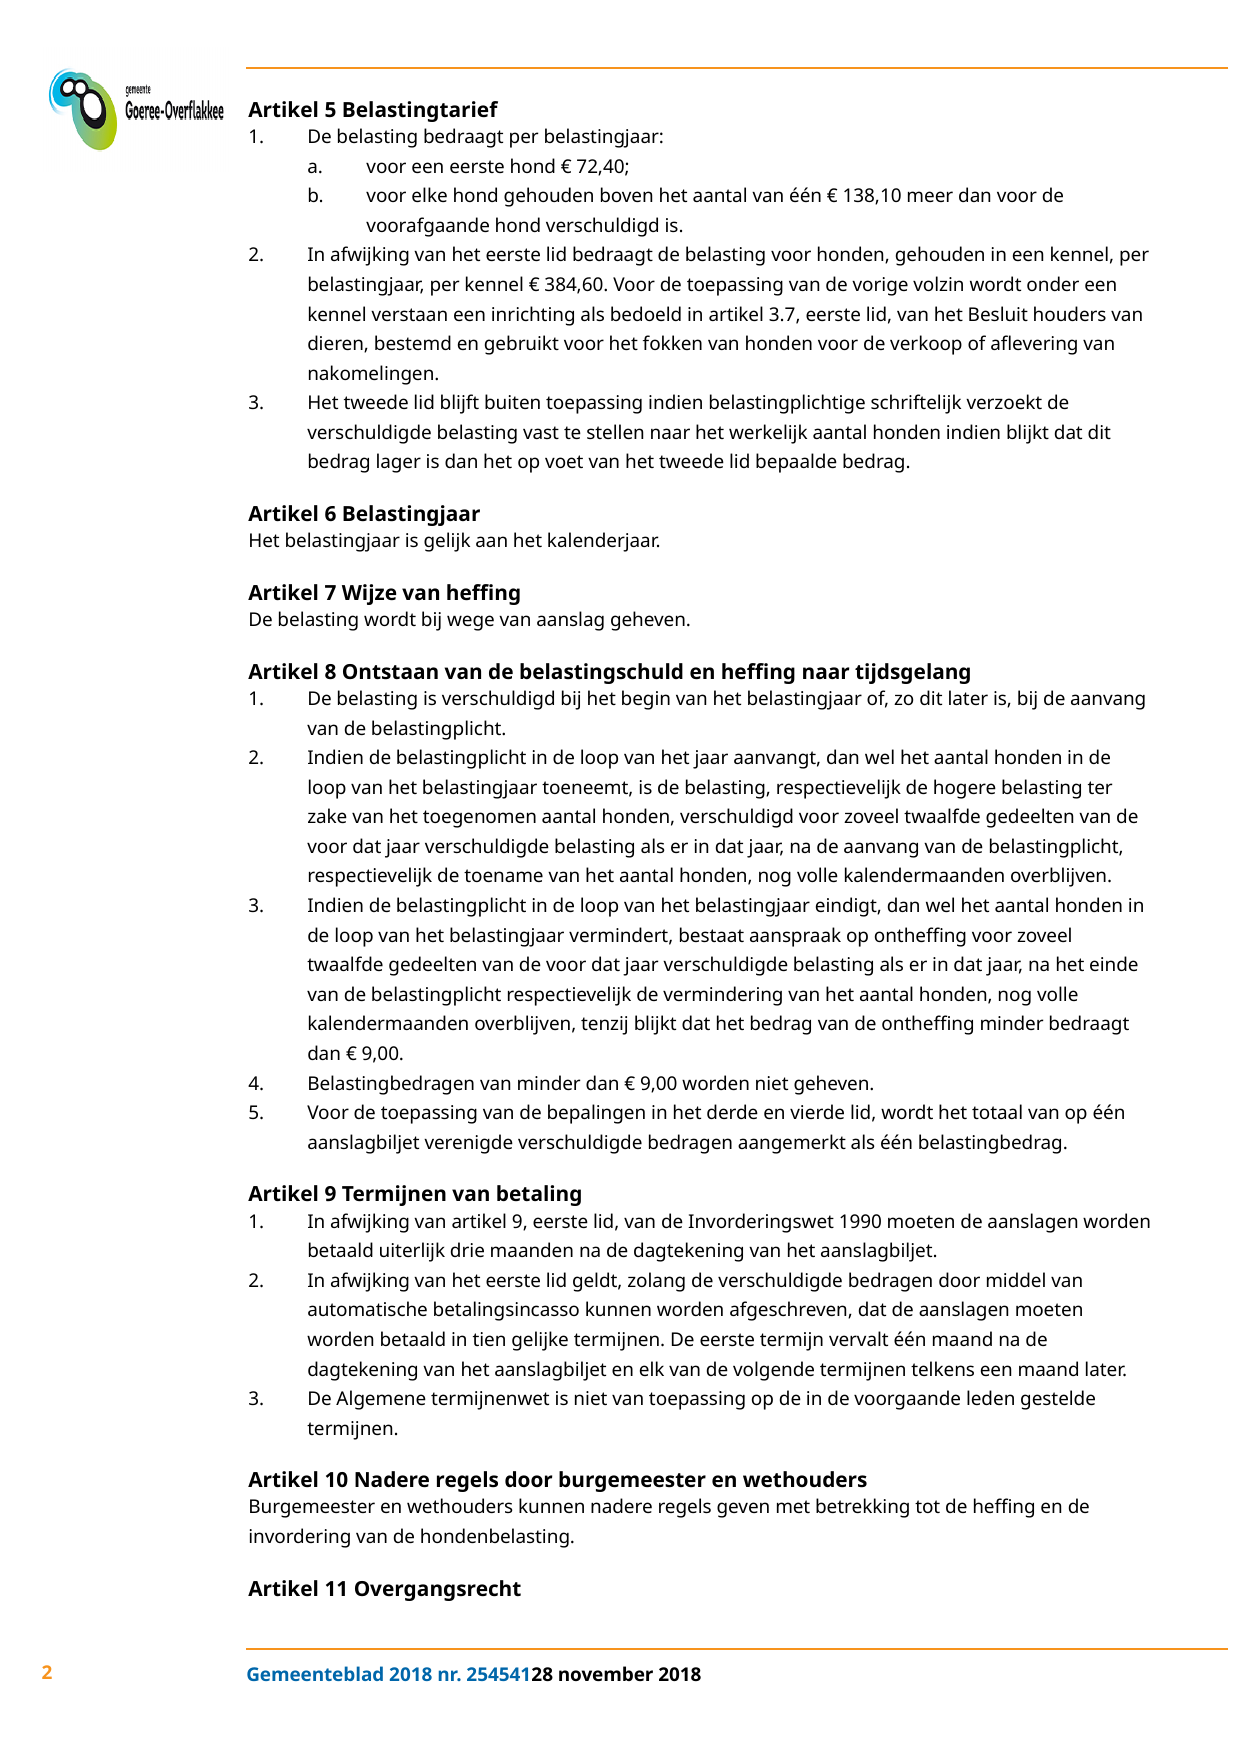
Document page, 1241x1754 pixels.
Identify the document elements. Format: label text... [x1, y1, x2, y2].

text De belasting wordt bij wege van aanslag geheven. [248, 606, 1152, 632]
list Indien de belastingplicht in de loop van het belastingjaar eindigt, dan wel het aantal honden in de loop van het belastingjaar vermindert, bestaat aanspraak op ontheffing voor zoveel twaalfde gedeelten van de voor dat jaar verschuldigde belasting als er in dat jaar, na het einde van de belastingplicht respectievelijk de vermindering van het aantal honden, nog volle kalendermaanden overblijven, tenzij blijkt dat het bedrag van de ontheffing minder bedraagt dan € 9,00. [248, 892, 1152, 1066]
text Artikel 10 Nadere regels door burgemeester en wethouders [248, 1465, 1152, 1494]
text Artikel 7 Wijze van heffing [248, 578, 1152, 606]
list voor elke hond gehouden boven het aantal van één € 138,10 meer dan voor de voorafgaande hond verschuldigd is. [307, 182, 1152, 238]
list In afwijking van het eerste lid geldt, zolang de verschuldigde bedragen door middel van automatische betalingsincasso kunnen worden afgeschreven, dat de aanslagen moeten worden betaald in tien gelijke termijnen. De eerste termijn vervalt één maand na de dagtekening van het aanslagbiljet en elk van de volgende termijnen telkens een maand later. [248, 1267, 1152, 1381]
text Artikel 11 Overgangsrecht [248, 1574, 1152, 1602]
text Artikel 6 Belastingjaar [248, 499, 1152, 527]
list In afwijking van het eerste lid bedraagt de belasting voor honden, gehouden in een kennel, per belastingjaar, per kennel € 384,60. Voor de toepassing van de vorige volzin wordt onder een kennel verstaan een inrichting als bedoeld in artikel 3.7, eerste lid, van het Besluit houders van dieren, bestemd en gebruikt voor het fokken van honden voor de verkoop of aflevering van nakomelingen. [248, 242, 1152, 386]
text Artikel 9 Termijnen van betaling [248, 1179, 1152, 1208]
list De Algemene termijnenwet is niet van toepassing op de in de voorgaande leden gestelde termijnen. [248, 1385, 1152, 1441]
list In afwijking van artikel 9, eerste lid, van de Invorderingswet 1990 moeten de aanslagen worden betaald uiterlijk drie maanden na de dagtekening van het aanslagbiljet. [248, 1208, 1152, 1263]
list voor een eerste hond € 72,40; [307, 153, 1152, 178]
list Voor de toepassing van de bepalingen in het derde en vierde lid, wordt het totaal van op één aanslagbiljet verenigde verschuldigde bedragen aangemerkt als één belastingbedrag. [248, 1099, 1152, 1155]
text Burgemeester en wethouders kunnen nadere regels geven met betrekking tot de heffing en de invordering van de hondenbelasting. [248, 1494, 1152, 1549]
text Het belastingjaar is gelijk aan het kalenderjaar. [248, 527, 1152, 553]
text Artikel 5 Belastingtarief [248, 95, 1152, 123]
list De belasting is verschuldigd bij het begin van het belastingjaar of, zo dit later is, bij de aanvang van de belastingplicht. [248, 685, 1152, 741]
list Belastingbedragen van minder dan € 9,00 worden niet geheven. [248, 1070, 1152, 1096]
list Het tweede lid blijft buiten toepassing indien belastingplichtige schriftelijk verzoekt de verschuldigde belasting vast te stellen naar het werkelijk aantal honden indien blijkt dat dit bedrag lager is dan het op voet van het tweede lid bepaalde bedrag. [248, 389, 1152, 474]
list De belasting bedraagt per belastingjaar: [248, 123, 1152, 149]
list Indien de belastingplicht in de loop van het jaar aanvangt, dan wel het aantal honden in de loop van het belastingjaar toeneemt, is de belasting, respectievelijk de hogere belasting ter zake van het toegenomen aantal honden, verschuldigd voor zoveel twaalfde gedeelten van de voor dat jaar verschuldigde belasting als er in dat jaar, na de aanvang van de belastingplicht, respectievelijk de toename van het aantal honden, nog volle kalendermaanden overblijven. [248, 744, 1152, 888]
text Artikel 8 Ontstaan van de belastingschuld en heffing naar tijdsgelang [248, 657, 1152, 685]
picture [41, 47, 231, 172]
